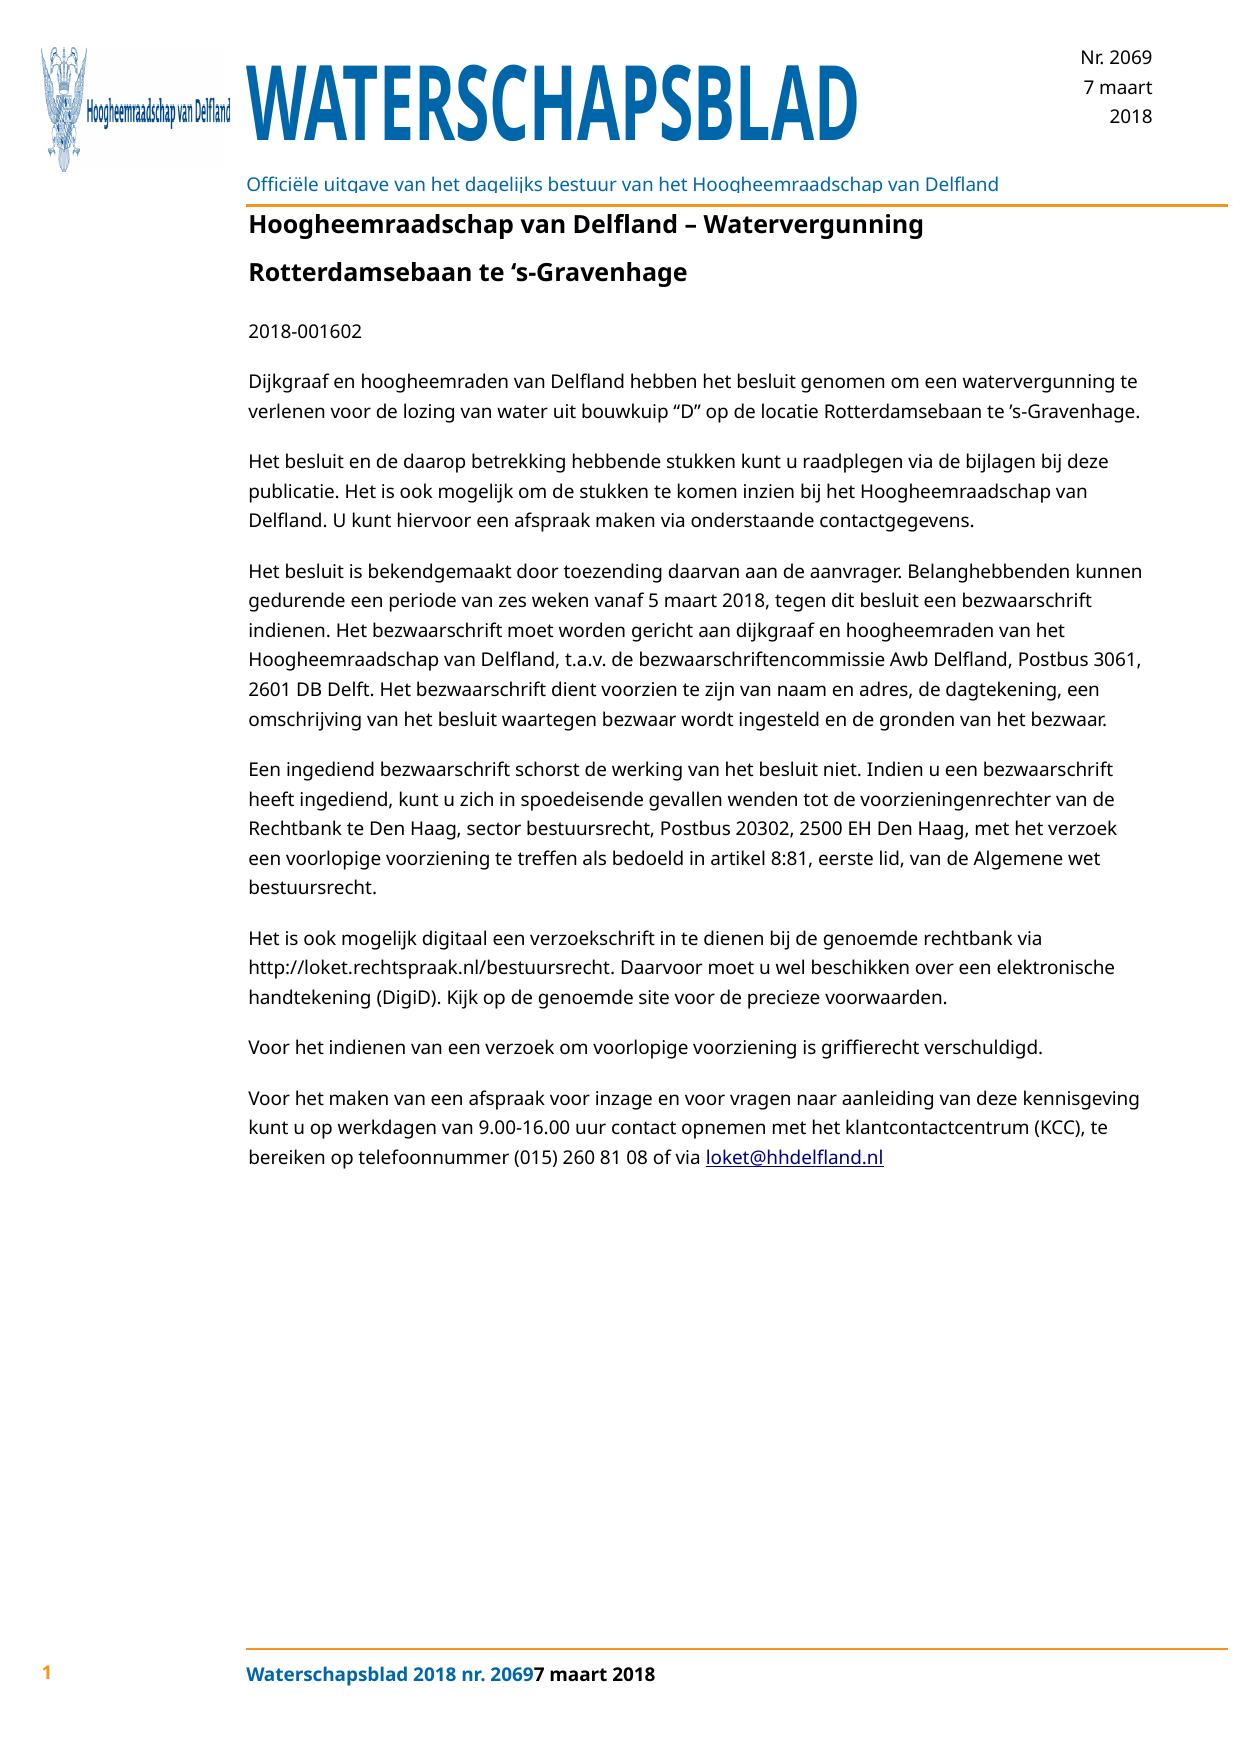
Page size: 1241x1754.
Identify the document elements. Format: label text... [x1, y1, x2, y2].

picture [41, 47, 231, 172]
text Het besluit is bekendgemaakt door toezending daarvan aan de aanvrager. Belanghebbenden kunnen gedurende een periode van zes weken vanaf 5 maart 2018, tegen dit besluit een bezwaarschrift indienen. Het bezwaarschrift moet worden gericht aan dijkgraaf en hoogheemraden van het Hoogheemraadschap van Delfland, t.a.v. de bezwaarschriftencommissie Awb Delfland, Postbus 3061, 2601 DB Delft. Het bezwaarschrift dient voorzien te zijn van naam en adres, de dagtekening, een omschrijving van het besluit waartegen bezwaar wordt ingesteld en de gronden van het bezwaar. [248, 558, 1152, 732]
text 2018-001602 [248, 318, 1152, 344]
text Een ingediend bezwaarschrift schorst de werking van het besluit niet. Indien u een bezwaarschrift heeft ingediend, kunt u zich in spoedeisende gevallen wenden tot de voorzieningenrechter van de Rechtbank te Den Haag, sector bestuursrecht, Postbus 20302, 2500 EH Den Haag, met het verzoek een voorlopige voorziening te treffen als bedoeld in artikel 8:81, eerste lid, van de Algemene wet bestuursrecht. [248, 756, 1152, 900]
text Voor het indienen van een verzoek om voorlopige voorziening is griffierecht verschuldigd. [248, 1034, 1152, 1060]
text Het besluit en de daarop betrekking hebbende stukken kunt u raadplegen via de bijlagen bij deze publicatie. Het is ook mogelijk om de stukken te komen inzien bij het Hoogheemraadschap van Delfland. U kunt hiervoor een afspraak maken via onderstaande contactgegevens. [248, 448, 1152, 533]
text Dijkgraaf en hoogheemraden van Delfland hebben het besluit genomen om een watervergunning te verlenen voor de lozing van water uit bouwkuip “D” op de locatie Rotterdamsebaan te ’s-Gravenhage. [248, 368, 1152, 424]
text Hoogheemraadschap van Delfland – Watervergunning Rotterdamsebaan te ‘s-Gravenhage [248, 207, 1152, 288]
text Het is ook mogelijk digitaal een verzoekschrift in te dienen bij de genoemde rechtbank via http://loket.rechtspraak.nl/bestuursrecht. Daarvoor moet u wel beschikken over een elektronische handtekening (DigiD). Kijk op de genoemde site voor de precieze voorwaarden. [248, 925, 1152, 1010]
text Voor het maken van een afspraak voor inzage en voor vragen naar aanleiding van deze kennisgeving kunt u op werkdagen van 9.00-16.00 uur contact opnemen met het klantcontactcentrum (KCC), te bereiken op telefoonnummer (015) 260 81 08 of via loket@hhdelfland.nl [248, 1085, 1152, 1170]
